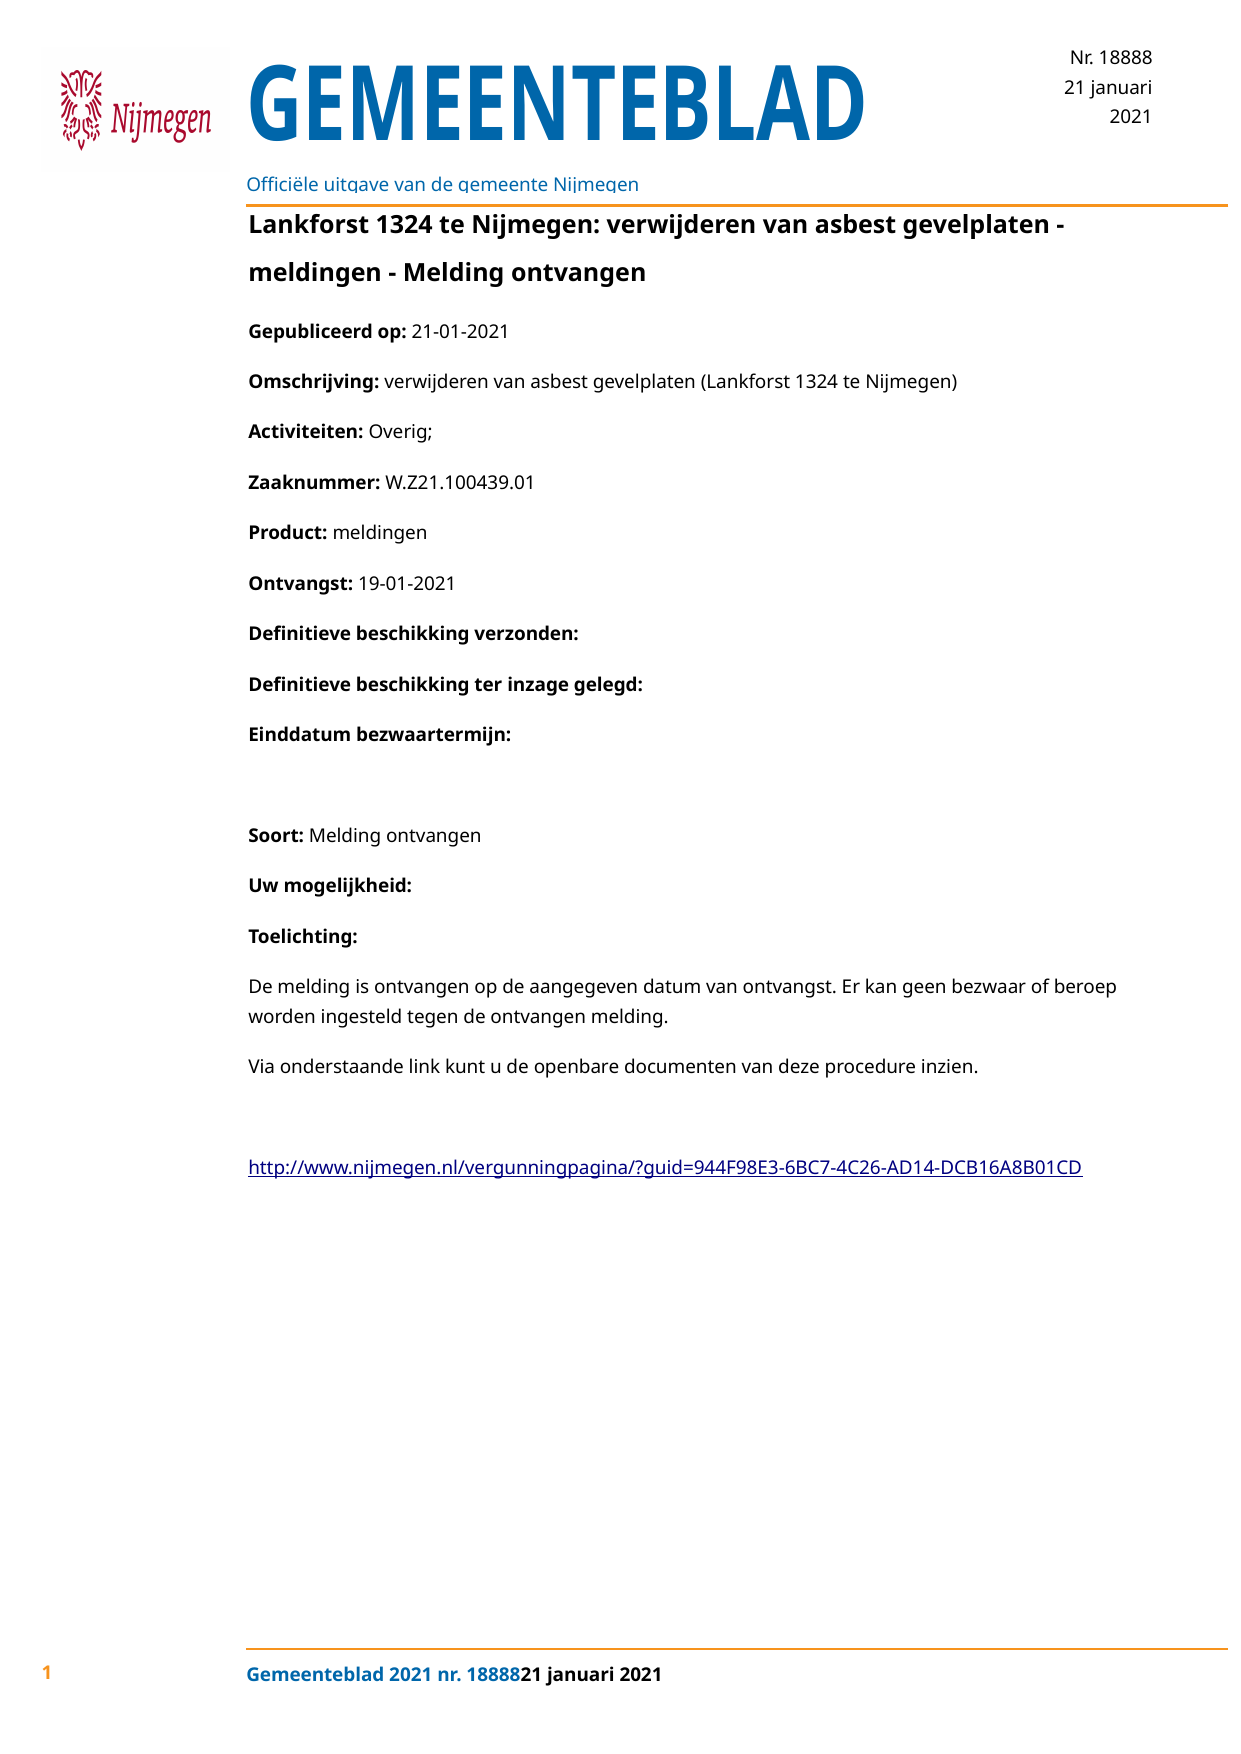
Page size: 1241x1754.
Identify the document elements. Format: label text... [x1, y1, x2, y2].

text Ontvangst: 19-01-2021 [248, 570, 1152, 596]
text Einddatum bezwaartermijn: [248, 721, 1152, 747]
text Via onderstaande link kunt u de openbare documenten van deze procedure inzien. [248, 1053, 1152, 1079]
text Uw mogelijkheid: [248, 872, 1152, 898]
text De melding is ontvangen op de aangegeven datum van ontvangst. Er kan geen bezwaar of beroep worden ingesteld tegen de ontvangen melding. [248, 973, 1152, 1029]
picture [41, 47, 231, 172]
text http://www.nijmegen.nl/vergunningpagina/?guid=944F98E3-6BC7-4C26-AD14-DCB16A8B01CD [248, 1154, 1152, 1180]
text Activiteiten: Overig; [248, 419, 1152, 444]
text Gepubliceerd op: 21-01-2021 [248, 318, 1152, 344]
text Toelichting: [248, 923, 1152, 949]
text Definitieve beschikking ter inzage gelegd: [248, 671, 1152, 697]
text Definitieve beschikking verzonden: [248, 620, 1152, 646]
text Lankforst 1324 te Nijmegen: verwijderen van asbest gevelplaten - meldingen - Melding ontvangen [248, 207, 1152, 288]
text Zaaknummer: W.Z21.100439.01 [248, 469, 1152, 495]
text Product: meldingen [248, 519, 1152, 545]
text Soort: Melding ontvangen [248, 822, 1152, 848]
text Omschrijving: verwijderen van asbest gevelplaten (Lankforst 1324 te Nijmegen) [248, 368, 1152, 394]
